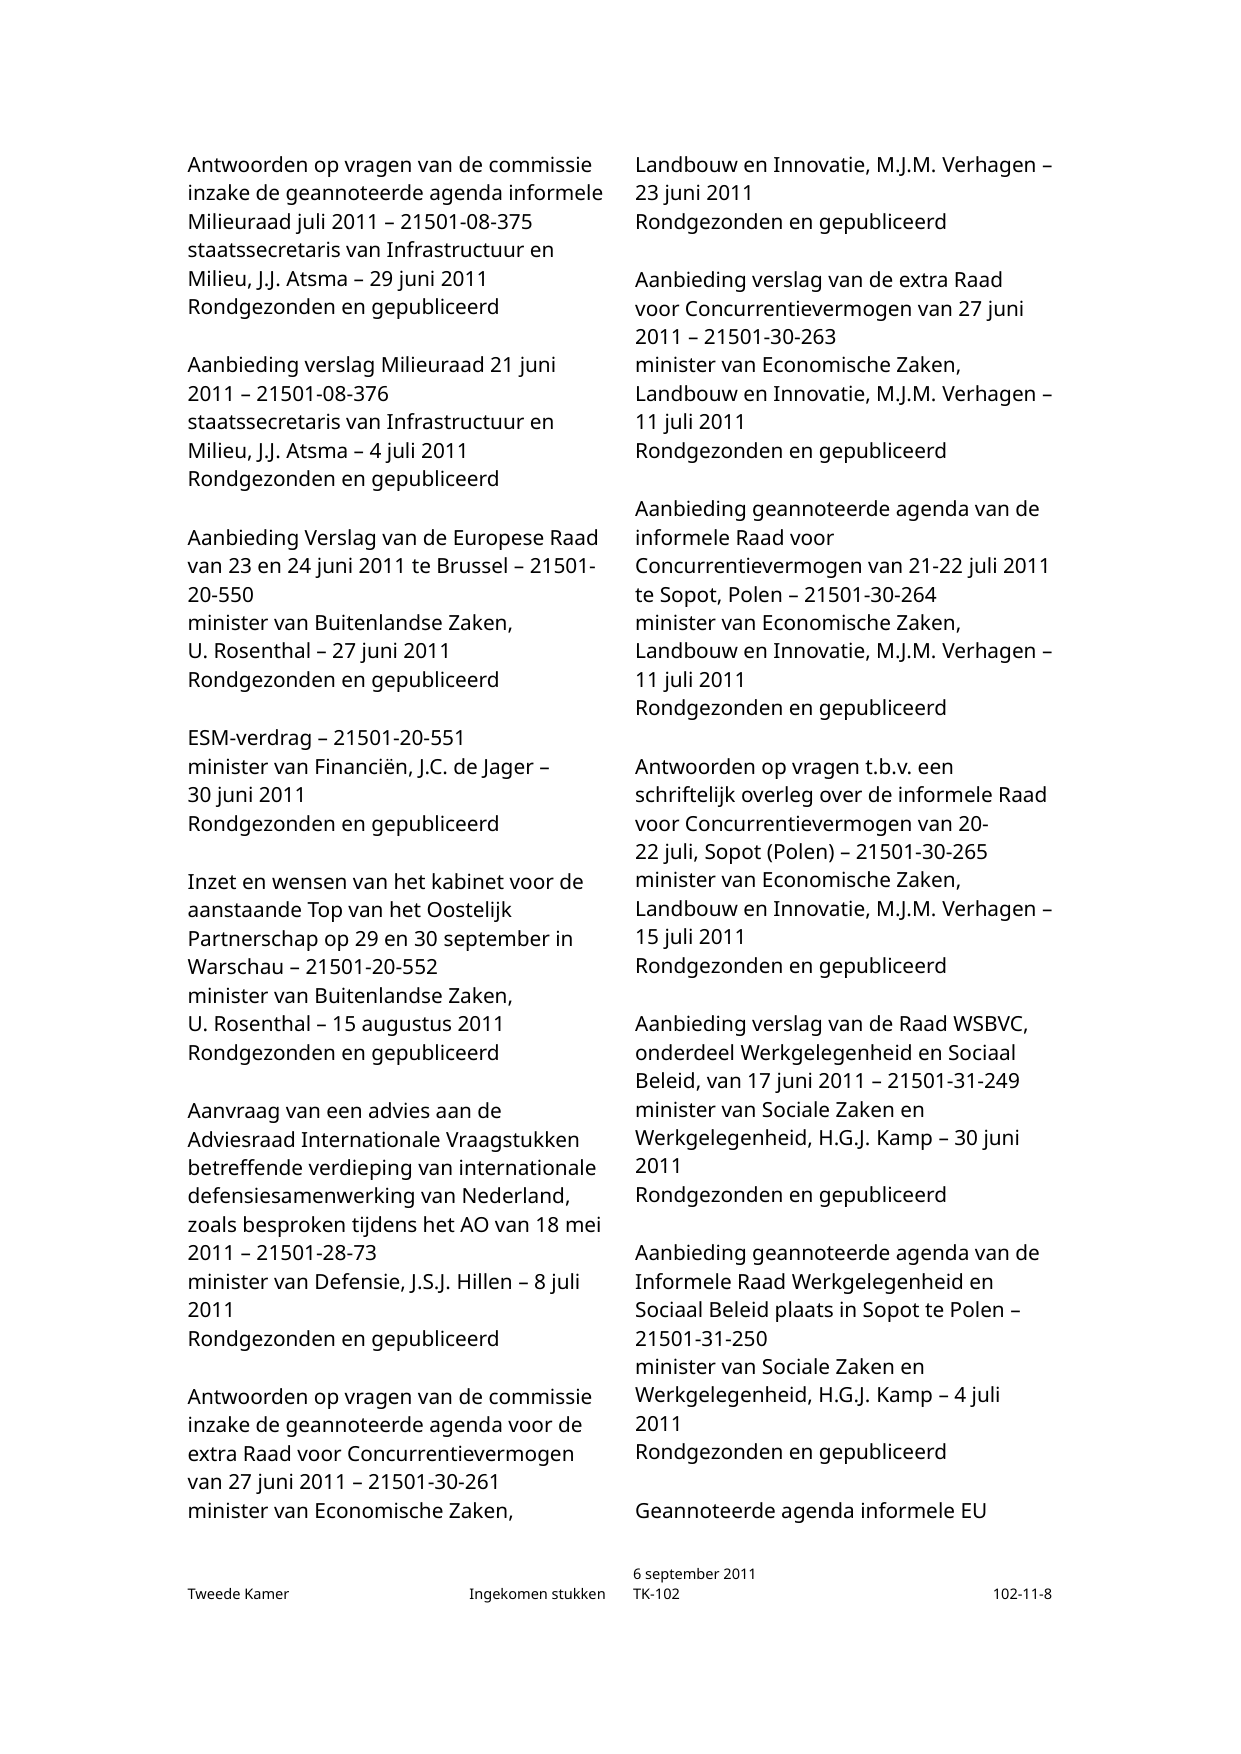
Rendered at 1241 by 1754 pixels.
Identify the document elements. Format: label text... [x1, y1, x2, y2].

text Rondgezonden en gepubliceerd [635, 1437, 1053, 1466]
text minister van Sociale Zaken en Werkgelegenheid, H.G.J. Kamp – 30 juni 2011 [635, 1095, 1053, 1180]
text Aanbieding verslag van de extra Raad voor Concurrentievermogen van 27 juni 2011 – 21501-30-263 [635, 265, 1053, 351]
text Aanbieding verslag van de Raad WSBVC, onderdeel Werkgelegenheid en Sociaal Beleid, van 17 juni 2011 – 21501-31-249 [635, 1009, 1053, 1095]
text Rondgezonden en gepubliceerd [635, 207, 1053, 235]
text staatssecretaris van Infrastructuur en Milieu, J.J. Atsma – 29 juni 2011 [187, 235, 605, 292]
text Antwoorden op vragen van de commissie inzake de geannoteerde agenda informele Milieuraad juli 2011 – 21501-08-375 [187, 150, 605, 235]
text Rondgezonden en gepubliceerd [187, 1324, 605, 1352]
text minister van Buitenlandse Zaken, U. Rosenthal – 15 augustus 2011 [187, 981, 605, 1038]
text minister van Financiën, J.C. de Jager – 30 juni 2011 [187, 752, 605, 809]
text Rondgezonden en gepubliceerd [187, 809, 605, 837]
text Antwoorden op vragen t.b.v. een schriftelijk overleg over de informele Raad voor Concurrentievermogen van 20-22 juli, Sopot (Polen) – 21501-30-265 [635, 752, 1053, 866]
text minister van Economische Zaken, Landbouw en Innovatie, M.J.M. Verhagen – 15 juli 2011 [635, 866, 1053, 951]
text Rondgezonden en gepubliceerd [635, 951, 1053, 979]
text Aanbieding geannoteerde agenda van de informele Raad voor Concurrentievermogen van 21-22 juli 2011 te Sopot, Polen – 21501-30-264 [635, 494, 1053, 608]
text minister van Sociale Zaken en Werkgelegenheid, H.G.J. Kamp – 4 juli 2011 [635, 1352, 1053, 1437]
text Rondgezonden en gepubliceerd [635, 436, 1053, 464]
text Landbouw en Innovatie, M.J.M. Verhagen – 23 juni 2011 [635, 150, 1053, 207]
text minister van Economische Zaken, [187, 1496, 605, 1524]
text minister van Buitenlandse Zaken, U. Rosenthal – 27 juni 2011 [187, 608, 605, 665]
text ESM-verdrag – 21501-20-551 [187, 723, 605, 752]
text minister van Economische Zaken, Landbouw en Innovatie, M.J.M. Verhagen – 11 juli 2011 [635, 608, 1053, 693]
text Antwoorden op vragen van de commissie inzake de geannoteerde agenda voor de extra Raad voor Concurrentievermogen van 27 juni 2011 – 21501-30-261 [187, 1382, 605, 1496]
text Rondgezonden en gepubliceerd [187, 292, 605, 321]
text Inzet en wensen van het kabinet voor de aanstaande Top van het Oostelijk Partnerschap op 29 en 30 september in Warschau – 21501-20-552 [187, 867, 605, 981]
text minister van Economische Zaken, Landbouw en Innovatie, M.J.M. Verhagen – 11 juli 2011 [635, 351, 1053, 436]
text Aanbieding geannoteerde agenda van de Informele Raad Werkgelegenheid en Sociaal Beleid plaats in Sopot te Polen – 21501-31-250 [635, 1238, 1053, 1352]
text Aanbieding verslag Milieuraad 21 juni 2011 – 21501-08-376 [187, 351, 605, 407]
text Rondgezonden en gepubliceerd [187, 1038, 605, 1066]
text Geannoteerde agenda informele EU [635, 1496, 1053, 1524]
text Rondgezonden en gepubliceerd [635, 1180, 1053, 1208]
text staatssecretaris van Infrastructuur en Milieu, J.J. Atsma – 4 juli 2011 [187, 407, 605, 464]
text minister van Defensie, J.S.J. Hillen – 8 juli 2011 [187, 1267, 605, 1324]
text Aanvraag van een advies aan de Adviesraad Internationale Vraagstukken betreffende verdieping van internationale defensiesamenwerking van Nederland, zoals besproken tijdens het AO van 18 mei 2011 – 21501-28-73 [187, 1096, 605, 1267]
text Rondgezonden en gepubliceerd [187, 464, 605, 493]
text Aanbieding Verslag van de Europese Raad van 23 en 24 juni 2011 te Brussel – 21501-20-550 [187, 523, 605, 608]
text Rondgezonden en gepubliceerd [635, 693, 1053, 722]
text Rondgezonden en gepubliceerd [187, 665, 605, 693]
